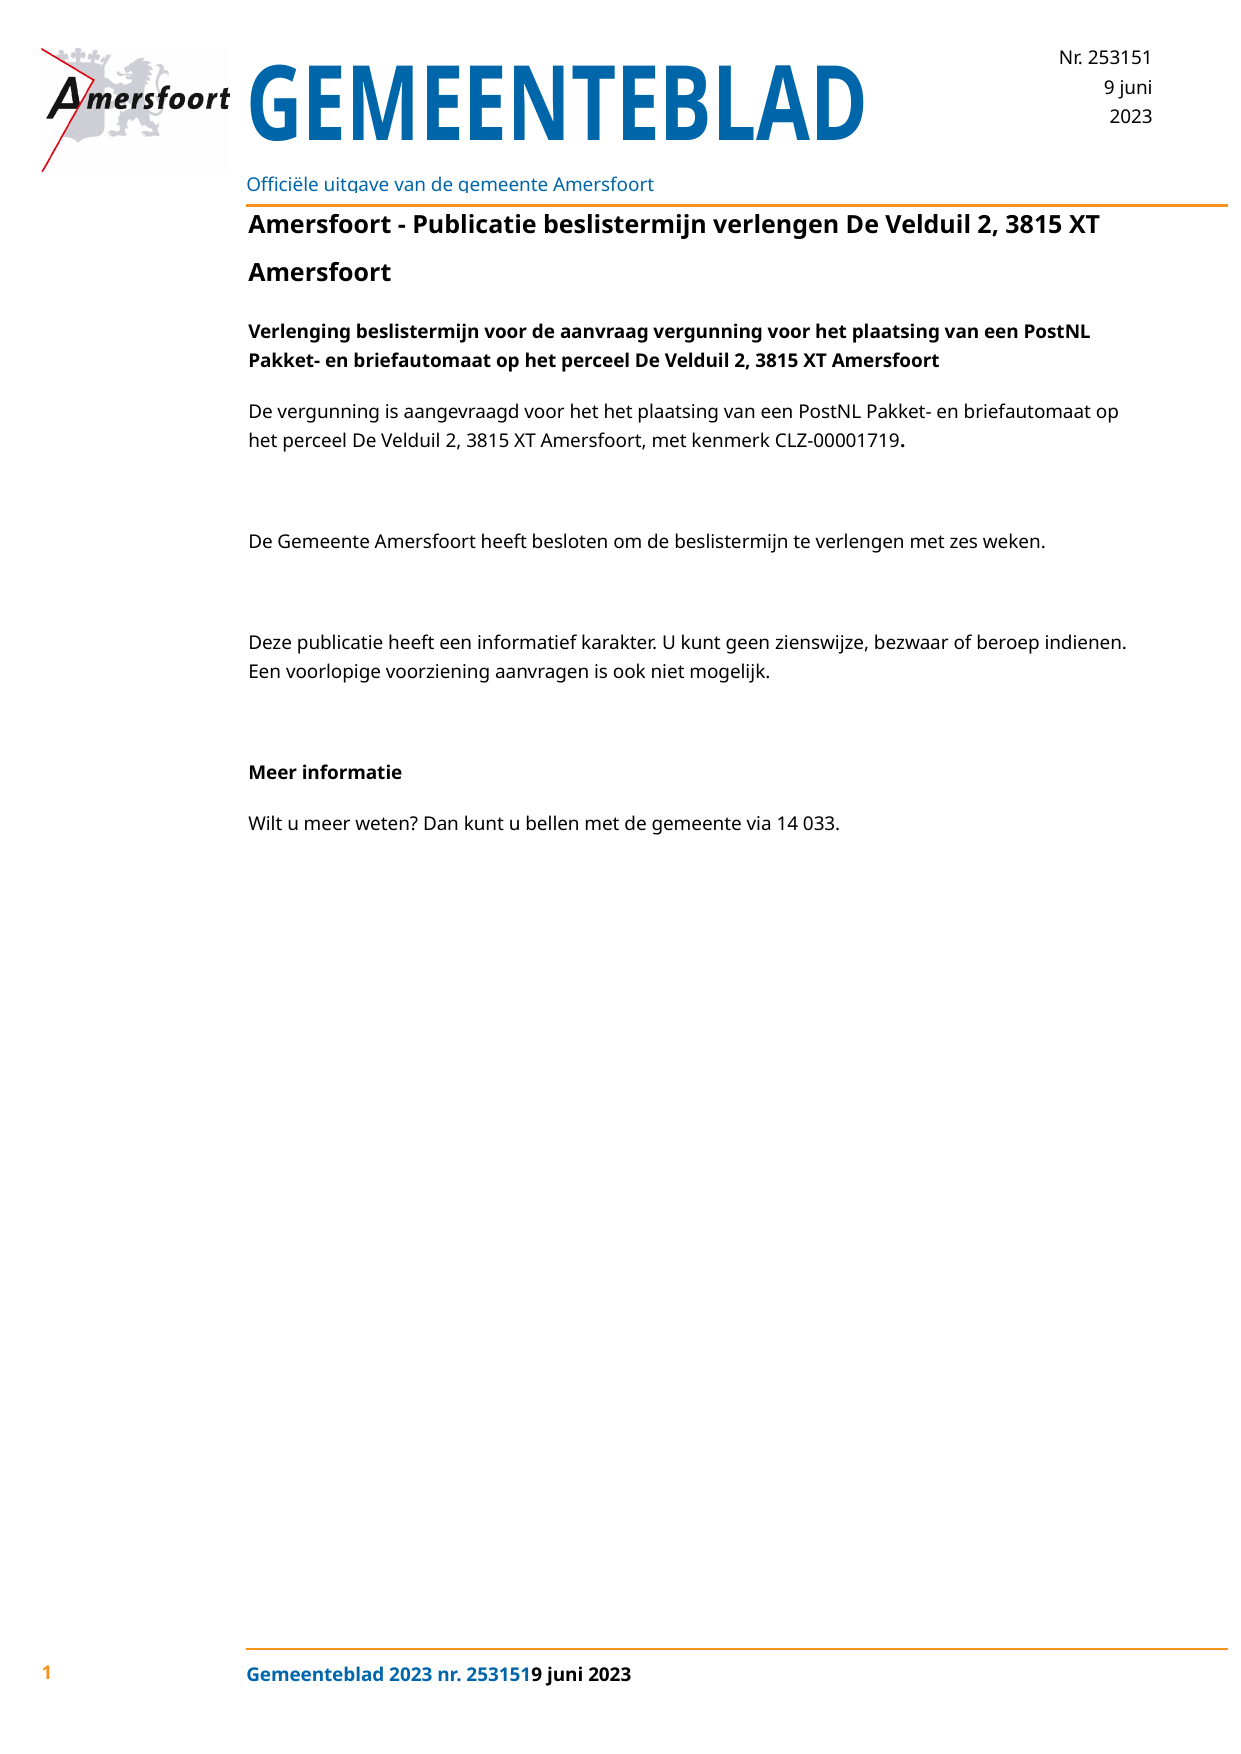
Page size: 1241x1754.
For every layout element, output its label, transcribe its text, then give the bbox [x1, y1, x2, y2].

text Amersfoort - Publicatie beslistermijn verlengen De Velduil 2, 3815 XT Amersfoort [248, 207, 1152, 288]
text Verlenging beslistermijn voor de aanvraag vergunning voor het plaatsing van een PostNL Pakket- en briefautomaat op het perceel De Velduil 2, 3815 XT Amersfoort [248, 318, 1152, 373]
text De vergunning is aangevraagd voor het het plaatsing van een PostNL Pakket- en briefautomaat op het perceel De Velduil 2, 3815 XT Amersfoort, met kenmerk CLZ-00001719. [248, 398, 1152, 453]
text Deze publicatie heeft een informatief karakter. U kunt geen zienswijze, bezwaar of beroep indienen. Een voorlopige voorziening aanvragen is ook niet mogelijk. [248, 629, 1152, 684]
text De Gemeente Amersfoort heeft besloten om de beslistermijn te verlengen met zes weken. [248, 528, 1152, 554]
picture [41, 47, 231, 172]
text Meer informatie [248, 759, 1152, 785]
text Wilt u meer weten? Dan kunt u bellen met de gemeente via 14 033. [248, 810, 1152, 836]
